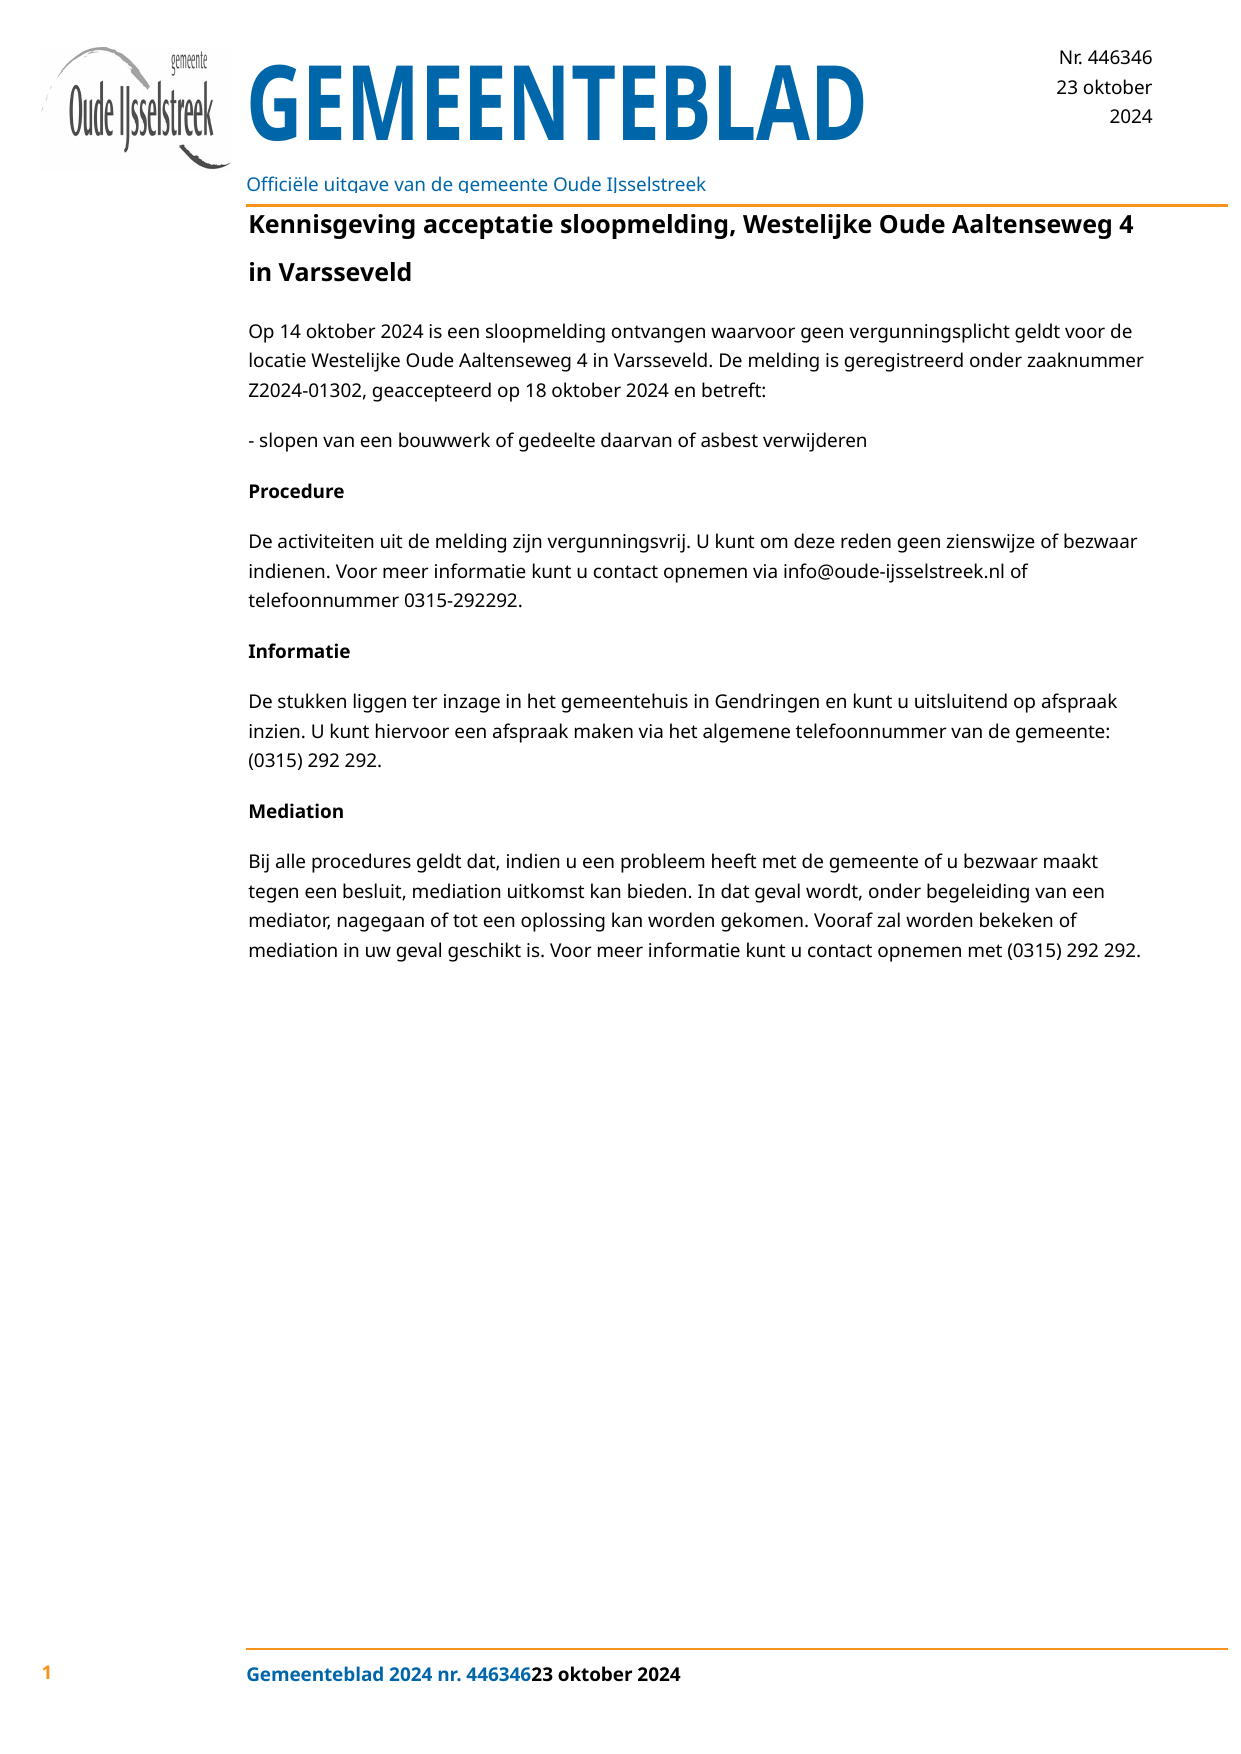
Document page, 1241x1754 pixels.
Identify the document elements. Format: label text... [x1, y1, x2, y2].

text Informatie [248, 638, 1152, 664]
text De activiteiten uit de melding zijn vergunningsvrij. U kunt om deze reden geen zienswijze of bezwaar indienen. Voor meer informatie kunt u contact opnemen via info@oude-ijsselstreek.nl of telefoonnummer 0315-292292. [248, 528, 1152, 613]
text Op 14 oktober 2024 is een sloopmelding ontvangen waarvoor geen vergunningsplicht geldt voor de locatie Westelijke Oude Aaltenseweg 4 in Varsseveld. De melding is geregistreerd onder zaaknummer Z2024-01302, geaccepteerd op 18 oktober 2024 en betreft: [248, 318, 1152, 403]
text - slopen van een bouwwerk of gedeelte daarvan of asbest verwijderen [248, 427, 1152, 453]
text Mediation [248, 798, 1152, 824]
text Procedure [248, 478, 1152, 504]
text Kennisgeving acceptatie sloopmelding, Westelijke Oude Aaltenseweg 4 in Varsseveld [248, 207, 1152, 288]
text Bij alle procedures geldt dat, indien u een probleem heeft met de gemeente of u bezwaar maakt tegen een besluit, mediation uitkomst kan bieden. In dat geval wordt, onder begeleiding van een mediator, nagegaan of tot een oplossing kan worden gekomen. Vooraf zal worden bekeken of mediation in uw geval geschikt is. Voor meer informatie kunt u contact opnemen met (0315) 292 292. [248, 848, 1152, 963]
picture [41, 47, 231, 172]
text De stukken liggen ter inzage in het gemeentehuis in Gendringen en kunt u uitsluitend op afspraak inzien. U kunt hiervoor een afspraak maken via het algemene telefoonnummer van de gemeente: (0315) 292 292. [248, 688, 1152, 773]
